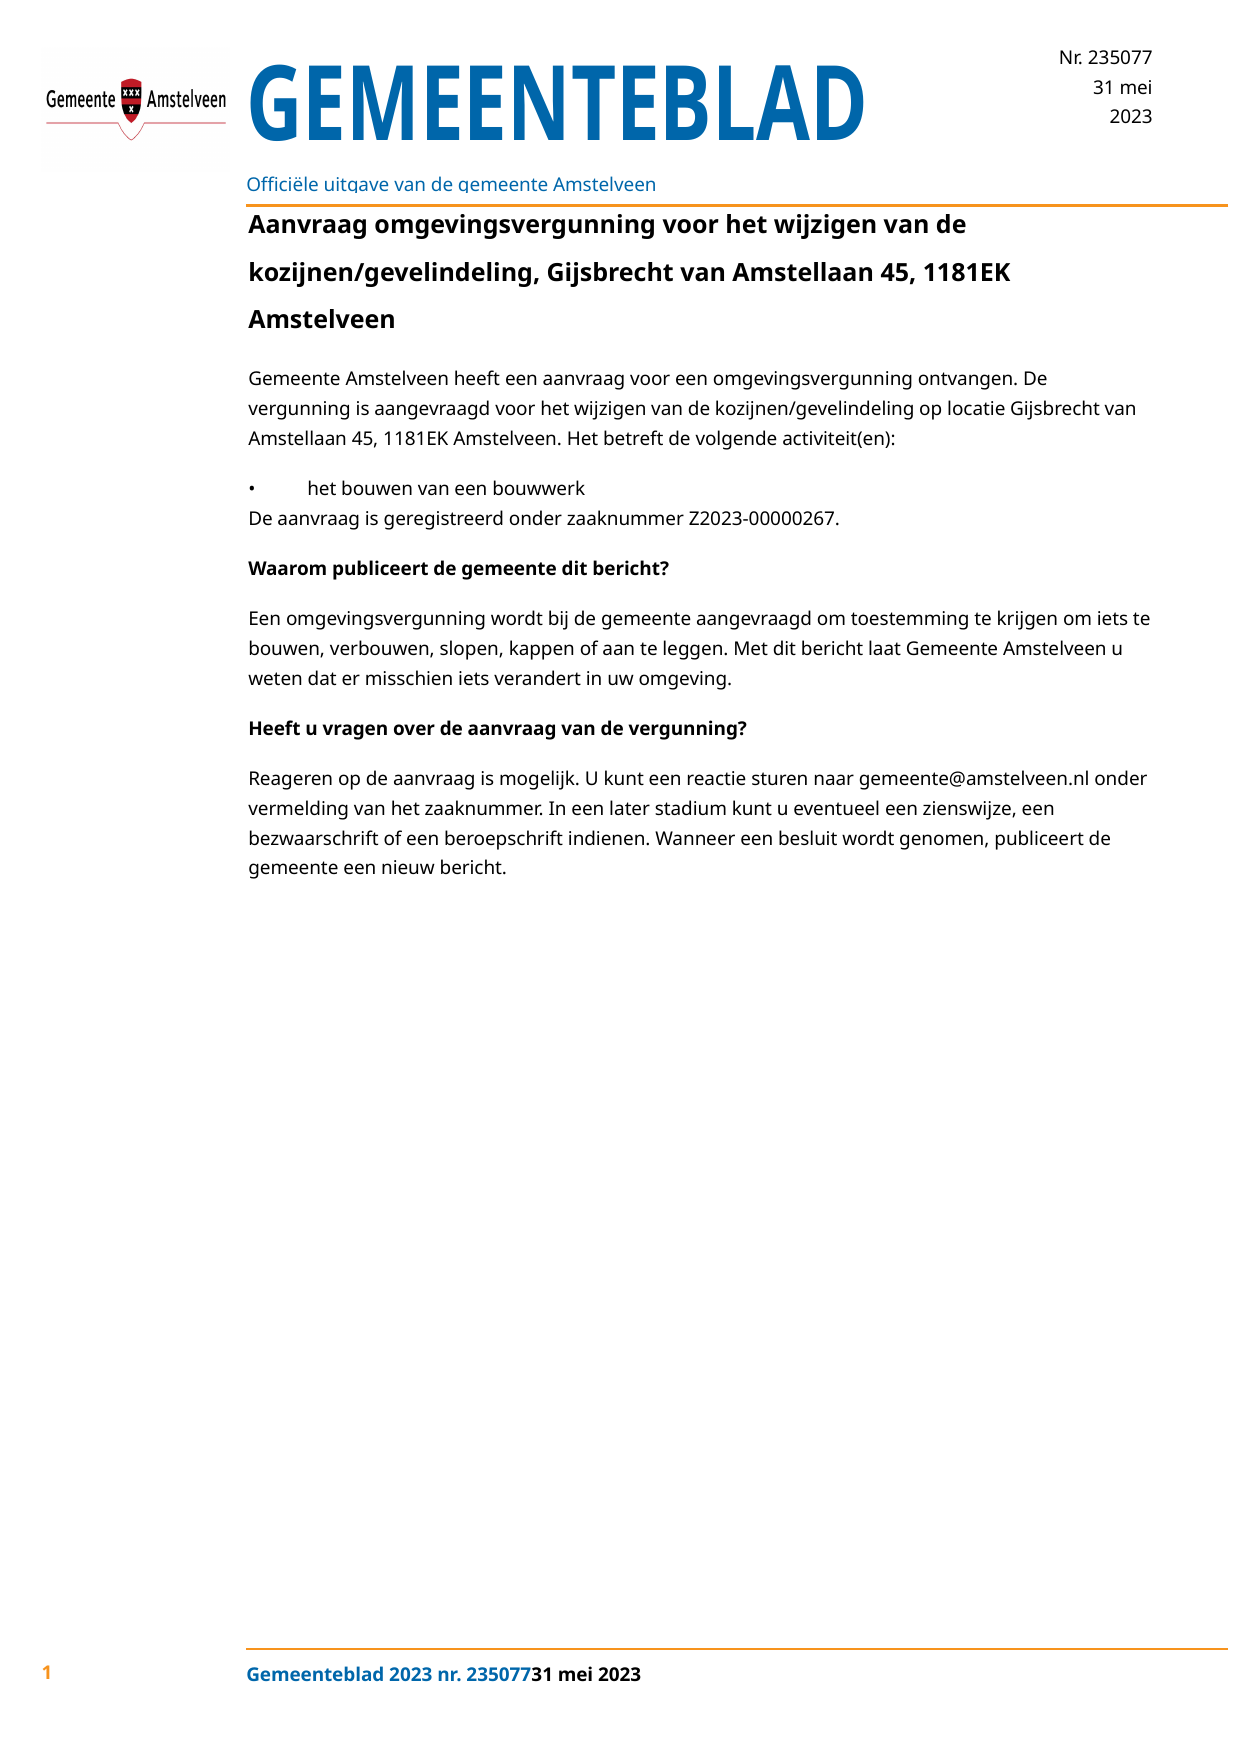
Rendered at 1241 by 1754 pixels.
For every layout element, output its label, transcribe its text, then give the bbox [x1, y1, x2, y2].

list het bouwen van een bouwwerk [248, 475, 1152, 501]
text Aanvraag omgevingsvergunning voor het wijzigen van de kozijnen/gevelindeling, Gijsbrecht van Amstellaan 45, 1181EK Amstelveen [248, 207, 1152, 336]
text Reageren op de aanvraag is mogelijk. U kunt een reactie sturen naar gemeente@amstelveen.nl onder vermelding van het zaaknummer. In een later stadium kunt u eventueel een zienswijze, een bezwaarschrift of een beroepschrift indienen. Wanneer een besluit wordt genomen, publiceert de gemeente een nieuw bericht. [248, 766, 1152, 880]
text Heeft u vragen over de aanvraag van de vergunning? [248, 715, 1152, 741]
text De aanvraag is geregistreerd onder zaaknummer Z2023-00000267. [248, 505, 1152, 530]
text Gemeente Amstelveen heeft een aanvraag voor een omgevingsvergunning ontvangen. De vergunning is aangevraagd voor het wijzigen van de kozijnen/gevelindeling op locatie Gijsbrecht van Amstellaan 45, 1181EK Amstelveen. Het betreft de volgende activiteit(en): [248, 366, 1152, 450]
picture [41, 47, 231, 172]
text Waarom publiceert de gemeente dit bericht? [248, 555, 1152, 581]
text Een omgevingsvergunning wordt bij de gemeente aangevraagd om toestemming te krijgen om iets te bouwen, verbouwen, slopen, kappen of aan te leggen. Met dit bericht laat Gemeente Amstelveen u weten dat er misschien iets verandert in uw omgeving. [248, 606, 1152, 690]
